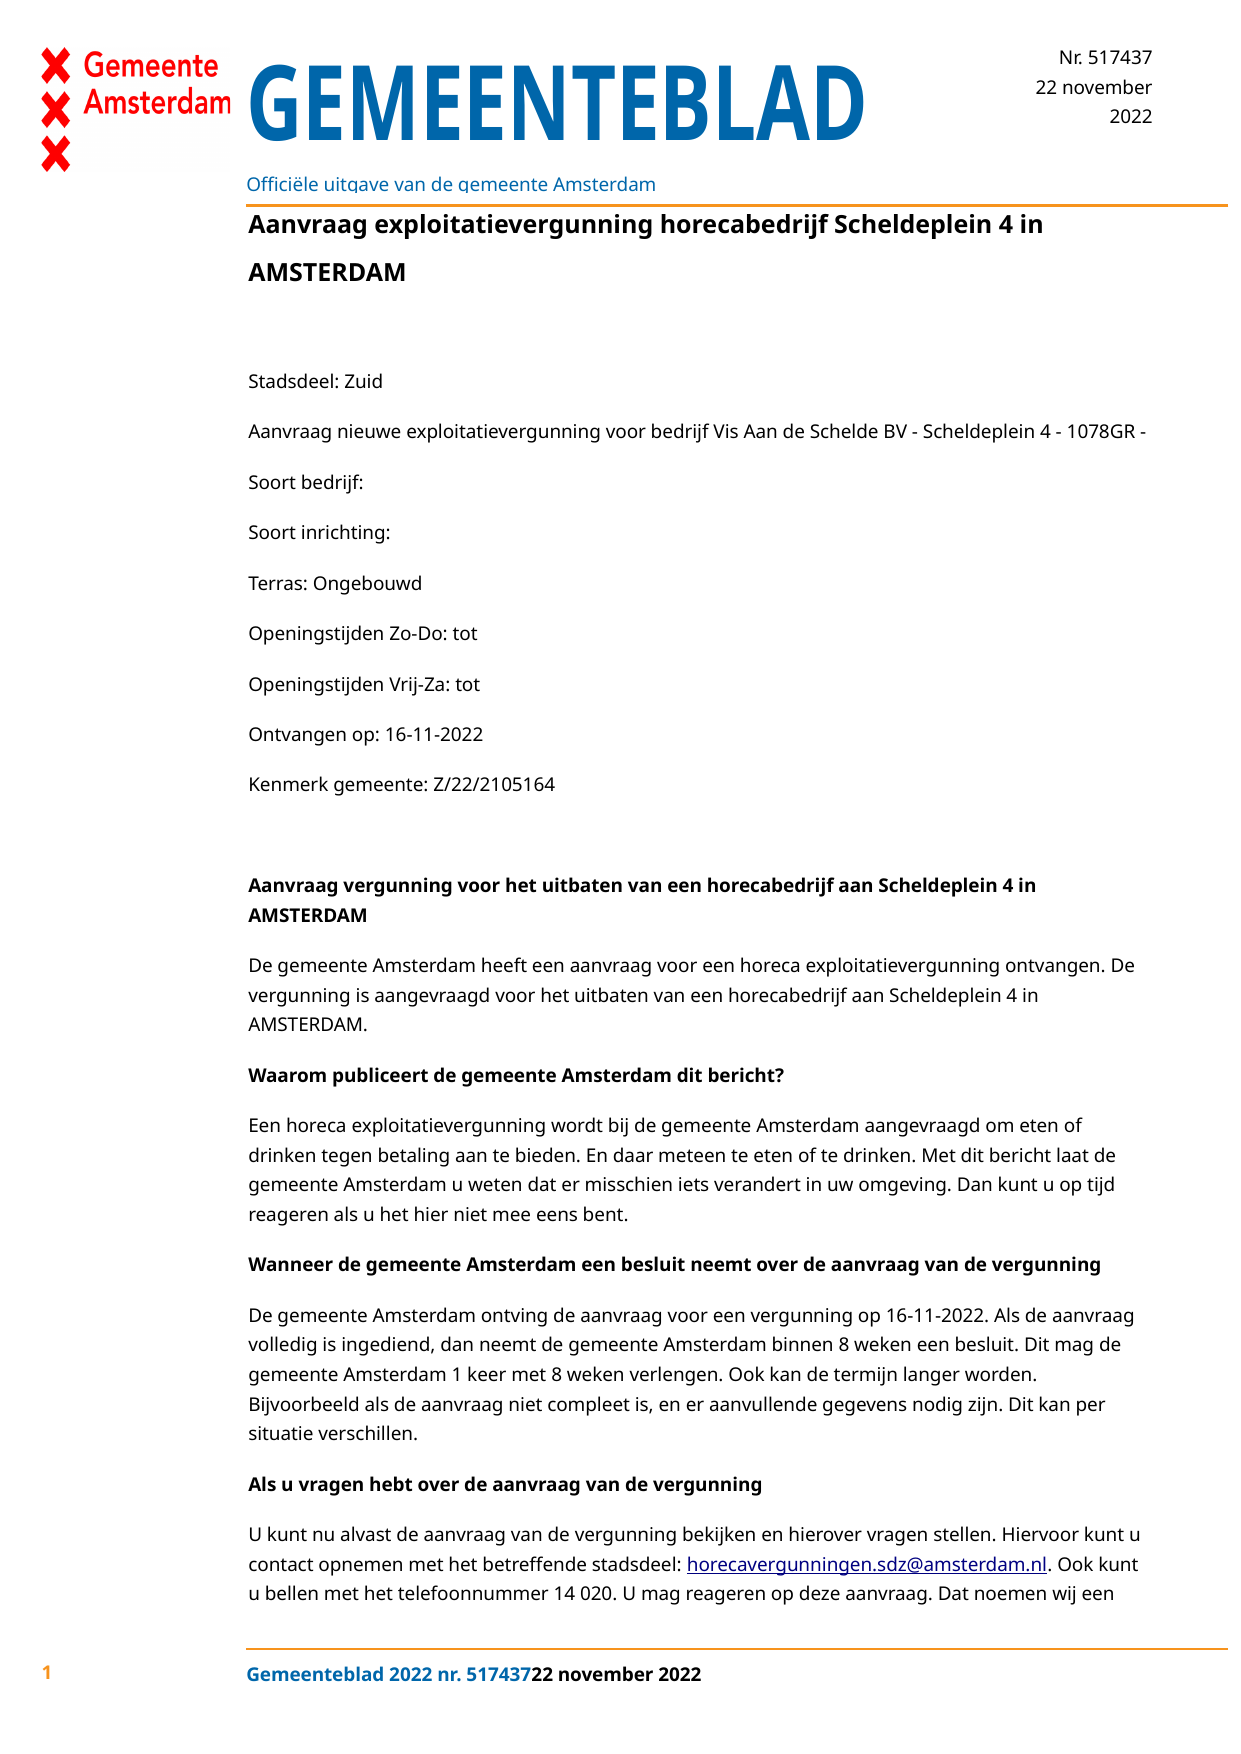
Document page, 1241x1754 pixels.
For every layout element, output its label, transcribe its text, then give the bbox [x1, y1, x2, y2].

text Als u vragen hebt over de aanvraag van de vergunning [248, 1471, 1152, 1497]
text U kunt nu alvast de aanvraag van de vergunning bekijken en hierover vragen stellen. Hiervoor kunt u contact opnemen met het betreffende stadsdeel: horecavergunningen.sdz@amsterdam.nl. Ook kunt u bellen met het telefoonnummer 14 020. U mag reageren op deze aanvraag. Dat noemen wij een [248, 1521, 1152, 1606]
text Soort inrichting: [248, 519, 1152, 545]
text Een horeca exploitatievergunning wordt bij de gemeente Amsterdam aangevraagd om eten of drinken tegen betaling aan te bieden. En daar meteen te eten of te drinken. Met dit bericht laat de gemeente Amsterdam u weten dat er misschien iets verandert in uw omgeving. Dan kunt u op tijd reageren als u het hier niet mee eens bent. [248, 1112, 1152, 1227]
text Aanvraag exploitatievergunning horecabedrijf Scheldeplein 4 in AMSTERDAM [248, 207, 1152, 288]
text De gemeente Amsterdam heeft een aanvraag voor een horeca exploitatievergunning ontvangen. De vergunning is aangevraagd voor het uitbaten van een horecabedrijf aan Scheldeplein 4 in AMSTERDAM. [248, 952, 1152, 1037]
text Openingstijden Vrij-Za: tot [248, 671, 1152, 697]
text Wanneer de gemeente Amsterdam een besluit neemt over de aanvraag van de vergunning [248, 1252, 1152, 1277]
text Soort bedrijf: [248, 469, 1152, 495]
text Aanvraag nieuwe exploitatievergunning voor bedrijf Vis Aan de Schelde BV - Scheldeplein 4 - 1078GR - [248, 419, 1152, 444]
text Aanvraag vergunning voor het uitbaten van een horecabedrijf aan Scheldeplein 4 in AMSTERDAM [248, 872, 1152, 928]
text Ontvangen op: 16-11-2022 [248, 721, 1152, 747]
text Terras: Ongebouwd [248, 570, 1152, 596]
text Waarom publiceert de gemeente Amsterdam dit bericht? [248, 1062, 1152, 1088]
text Stadsdeel: Zuid [248, 368, 1152, 394]
text Openingstijden Zo-Do: tot [248, 620, 1152, 646]
text De gemeente Amsterdam ontving de aanvraag voor een vergunning op 16-11-2022. Als de aanvraag volledig is ingediend, dan neemt de gemeente Amsterdam binnen 8 weken een besluit. Dit mag de gemeente Amsterdam 1 keer met 8 weken verlengen. Ook kan de termijn langer worden. Bijvoorbeeld als de aanvraag niet compleet is, en er aanvullende gegevens nodig zijn. Dit kan per situatie verschillen. [248, 1302, 1152, 1446]
picture [41, 47, 231, 172]
text Kenmerk gemeente: Z/22/2105164 [248, 772, 1152, 797]
